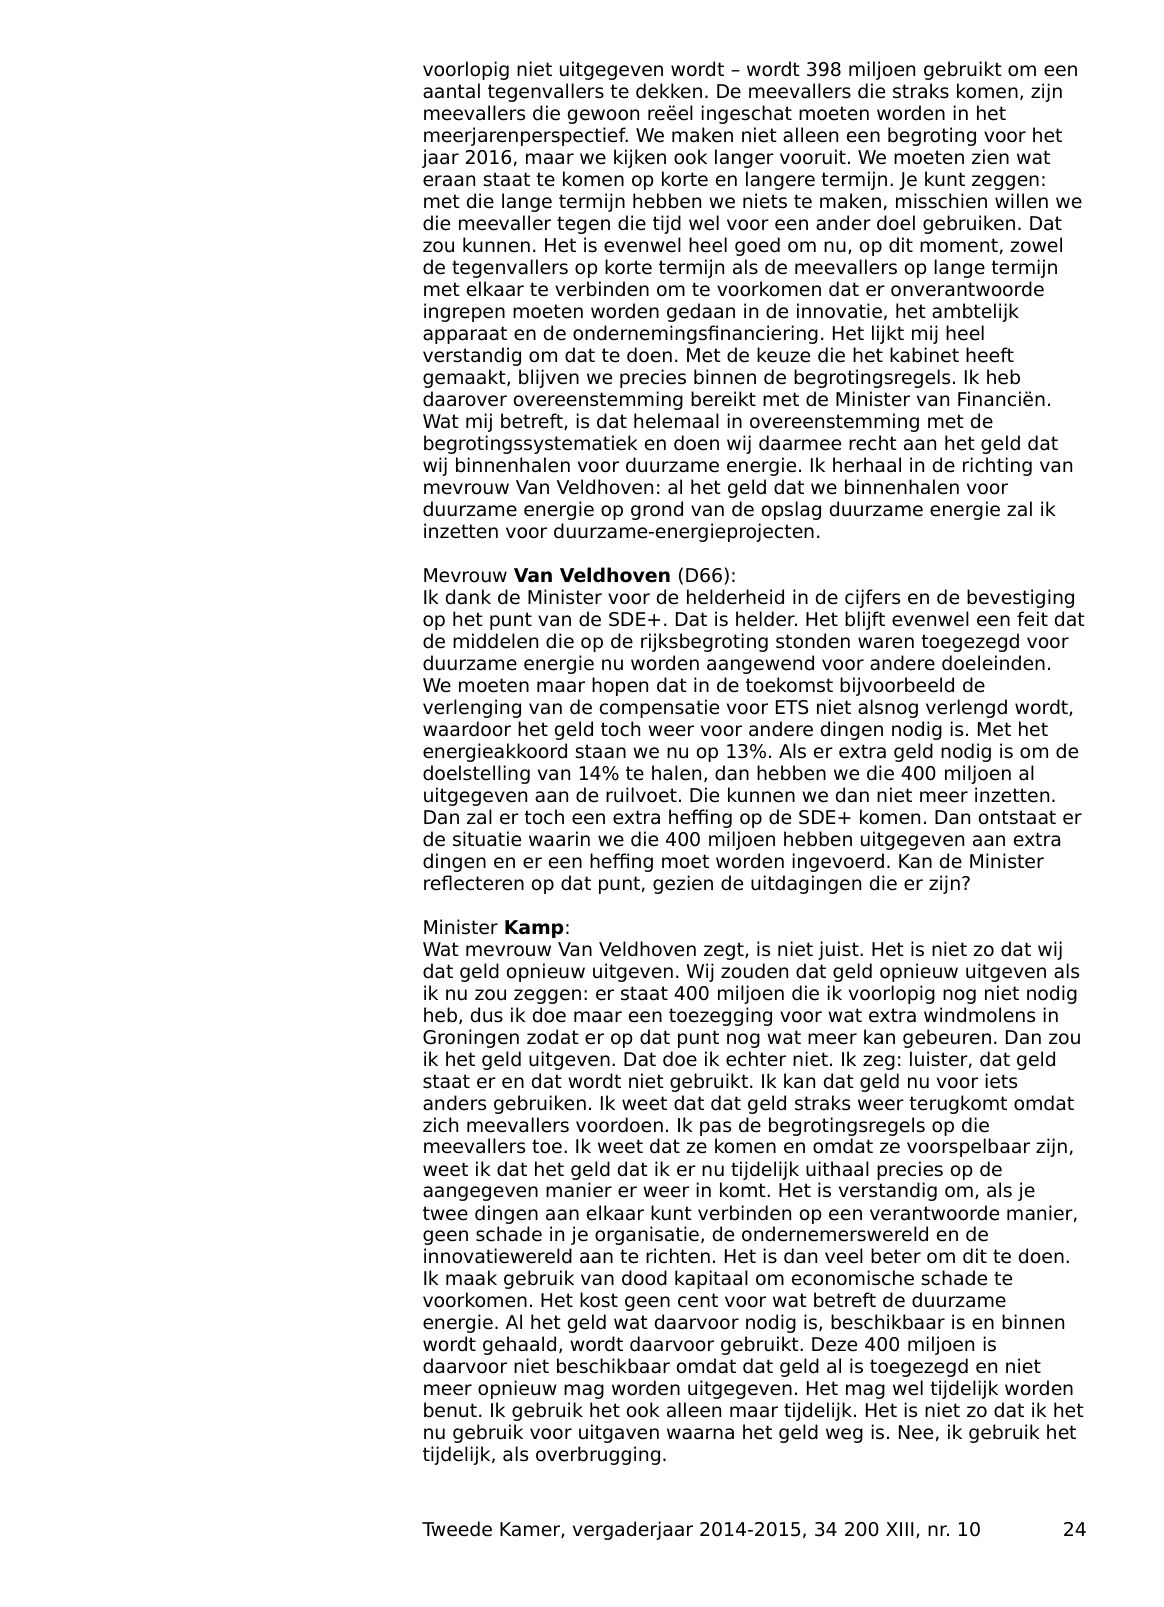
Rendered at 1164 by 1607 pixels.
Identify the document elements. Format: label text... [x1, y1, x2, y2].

text voorlopig niet uitgegeven wordt – wordt 398 miljoen gebruikt om een aantal tegenvallers te dekken. De meevallers die straks komen, zijn meevallers die gewoon reëel ingeschat moeten worden in het meerjarenperspectief. We maken niet alleen een begroting voor het jaar 2016, maar we kijken ook langer vooruit. We moeten zien wat eraan staat te komen op korte en langere termijn. Je kunt zeggen: met die lange termijn hebben we niets te maken, misschien willen we die meevaller tegen die tijd wel voor een ander doel gebruiken. Dat zou kunnen. Het is evenwel heel goed om nu, op dit moment, zowel de tegenvallers op korte termijn als de meevallers op lange termijn met elkaar te verbinden om te voorkomen dat er onverantwoorde ingrepen moeten worden gedaan in de innovatie, het ambtelijk apparaat en de ondernemingsfinanciering. Het lijkt mij heel verstandig om dat te doen. Met de keuze die het kabinet heeft gemaakt, blijven we precies binnen de begrotingsregels. Ik heb daarover overeenstemming bereikt met de Minister van Financiën. Wat mij betreft, is dat helemaal in overeenstemming met de begrotingssystematiek en doen wij daarmee recht aan het geld dat wij binnenhalen voor duurzame energie. Ik herhaal in de richting van mevrouw Van Veldhoven: al het geld dat we binnenhalen voor duurzame energie op grond van de opslag duurzame energie zal ik inzetten voor duurzame-energieprojecten. [422, 59, 1087, 543]
text Minister Kamp: [422, 917, 1087, 939]
text Ik dank de Minister voor de helderheid in de cijfers en de bevestiging op het punt van de SDE+. Dat is helder. Het blijft evenwel een feit dat de middelen die op de rijksbegroting stonden waren toegezegd voor duurzame energie nu worden aangewend voor andere doeleinden. We moeten maar hopen dat in de toekomst bijvoorbeeld de verlenging van de compensatie voor ETS niet alsnog verlengd wordt, waardoor het geld toch weer voor andere dingen nodig is. Met het energieakkoord staan we nu op 13%. Als er extra geld nodig is om de doelstelling van 14% te halen, dan hebben we die 400 miljoen al uitgegeven aan de ruilvoet. Die kunnen we dan niet meer inzetten. Dan zal er toch een extra heffing op de SDE+ komen. Dan ontstaat er de situatie waarin we die 400 miljoen hebben uitgegeven aan extra dingen en er een heffing moet worden ingevoerd. Kan de Minister reflecteren op dat punt, gezien de uitdagingen die er zijn? [422, 587, 1087, 894]
text Mevrouw Van Veldhoven (D66): [422, 565, 1087, 587]
text Wat mevrouw Van Veldhoven zegt, is niet juist. Het is niet zo dat wij dat geld opnieuw uitgeven. Wij zouden dat geld opnieuw uitgeven als ik nu zou zeggen: er staat 400 miljoen die ik voorlopig nog niet nodig heb, dus ik doe maar een toezegging voor wat extra windmolens in Groningen zodat er op dat punt nog wat meer kan gebeuren. Dan zou ik het geld uitgeven. Dat doe ik echter niet. Ik zeg: luister, dat geld staat er en dat wordt niet gebruikt. Ik kan dat geld nu voor iets anders gebruiken. Ik weet dat dat geld straks weer terugkomt omdat zich meevallers voordoen. Ik pas de begrotingsregels op die meevallers toe. Ik weet dat ze komen en omdat ze voorspelbaar zijn, weet ik dat het geld dat ik er nu tijdelijk uithaal precies op de aangegeven manier er weer in komt. Het is verstandig om, als je twee dingen aan elkaar kunt verbinden op een verantwoorde manier, geen schade in je organisatie, de ondernemerswereld en de innovatiewereld aan te richten. Het is dan veel beter om dit te doen. Ik maak gebruik van dood kapitaal om economische schade te voorkomen. Het kost geen cent voor wat betreft de duurzame energie. Al het geld wat daarvoor nodig is, beschikbaar is en binnen wordt gehaald, wordt daarvoor gebruikt. Deze 400 miljoen is daarvoor niet beschikbaar omdat dat geld al is toegezegd en niet meer opnieuw mag worden uitgegeven. Het mag wel tijdelijk worden benut. Ik gebruik het ook alleen maar tijdelijk. Het is niet zo dat ik het nu gebruik voor uitgaven waarna het geld weg is. Nee, ik gebruik het tijdelijk, als overbrugging. [422, 939, 1087, 1466]
